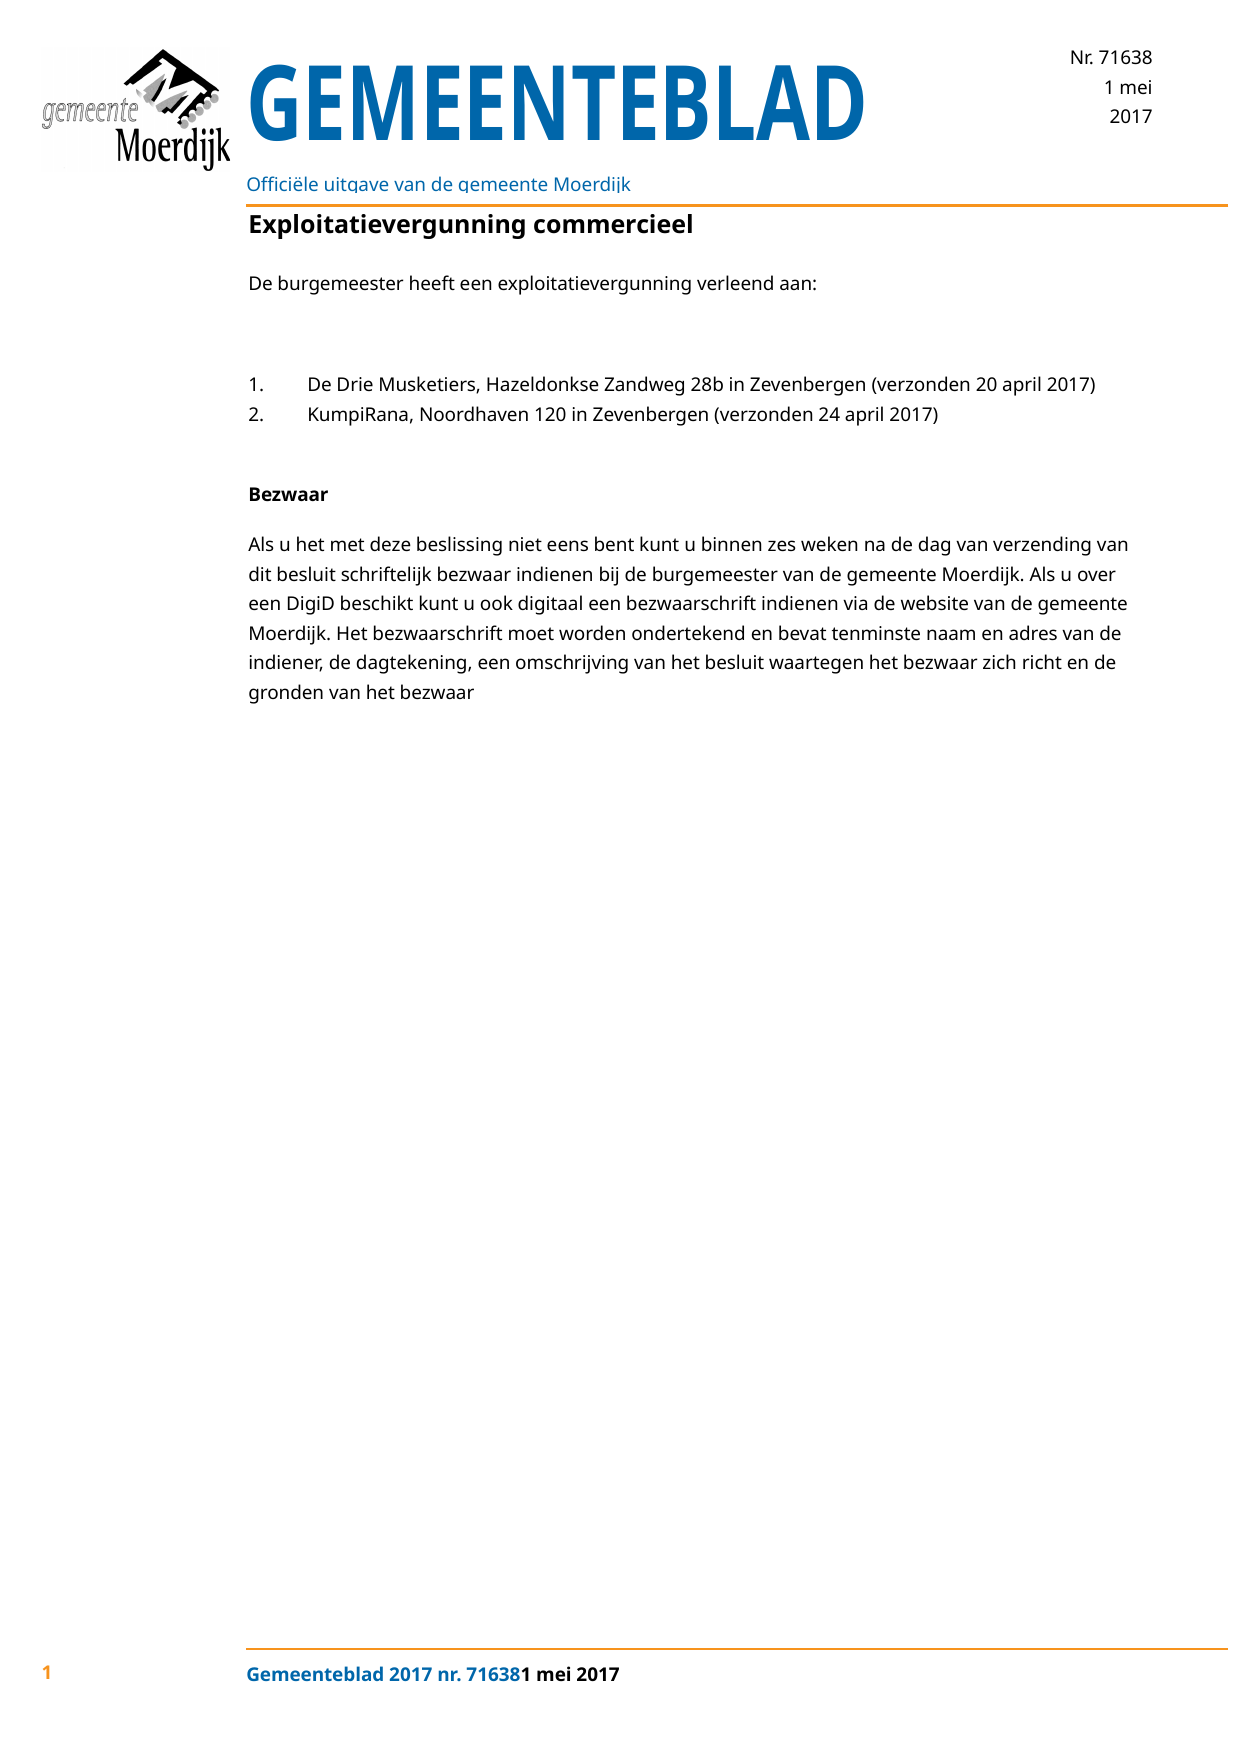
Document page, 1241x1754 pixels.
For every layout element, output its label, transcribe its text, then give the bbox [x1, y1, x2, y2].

text Bezwaar [248, 481, 1152, 506]
text Exploitatievergunning commercieel [248, 207, 1152, 241]
list De Drie Musketiers, Hazeldonkse Zandweg 28b in Zevenbergen (verzonden 20 april 2017) [248, 371, 1152, 397]
text De burgemeester heeft een exploitatievergunning verleend aan: [248, 270, 1152, 296]
text Als u het met deze beslissing niet eens bent kunt u binnen zes weken na de dag van verzending van dit besluit schriftelijk bezwaar indienen bij de burgemeester van de gemeente Moerdijk. Als u over een DigiD beschikt kunt u ook digitaal een bezwaarschrift indienen via de website van de gemeente Moerdijk. Het bezwaarschrift moet worden ondertekend en bevat tenminste naam en adres van de indiener, de dagtekening, een omschrijving van het besluit waartegen het bezwaar zich richt en de gronden van het bezwaar [248, 531, 1152, 705]
picture [41, 47, 231, 172]
list KumpiRana, Noordhaven 120 in Zevenbergen (verzonden 24 april 2017) [248, 401, 1152, 426]
